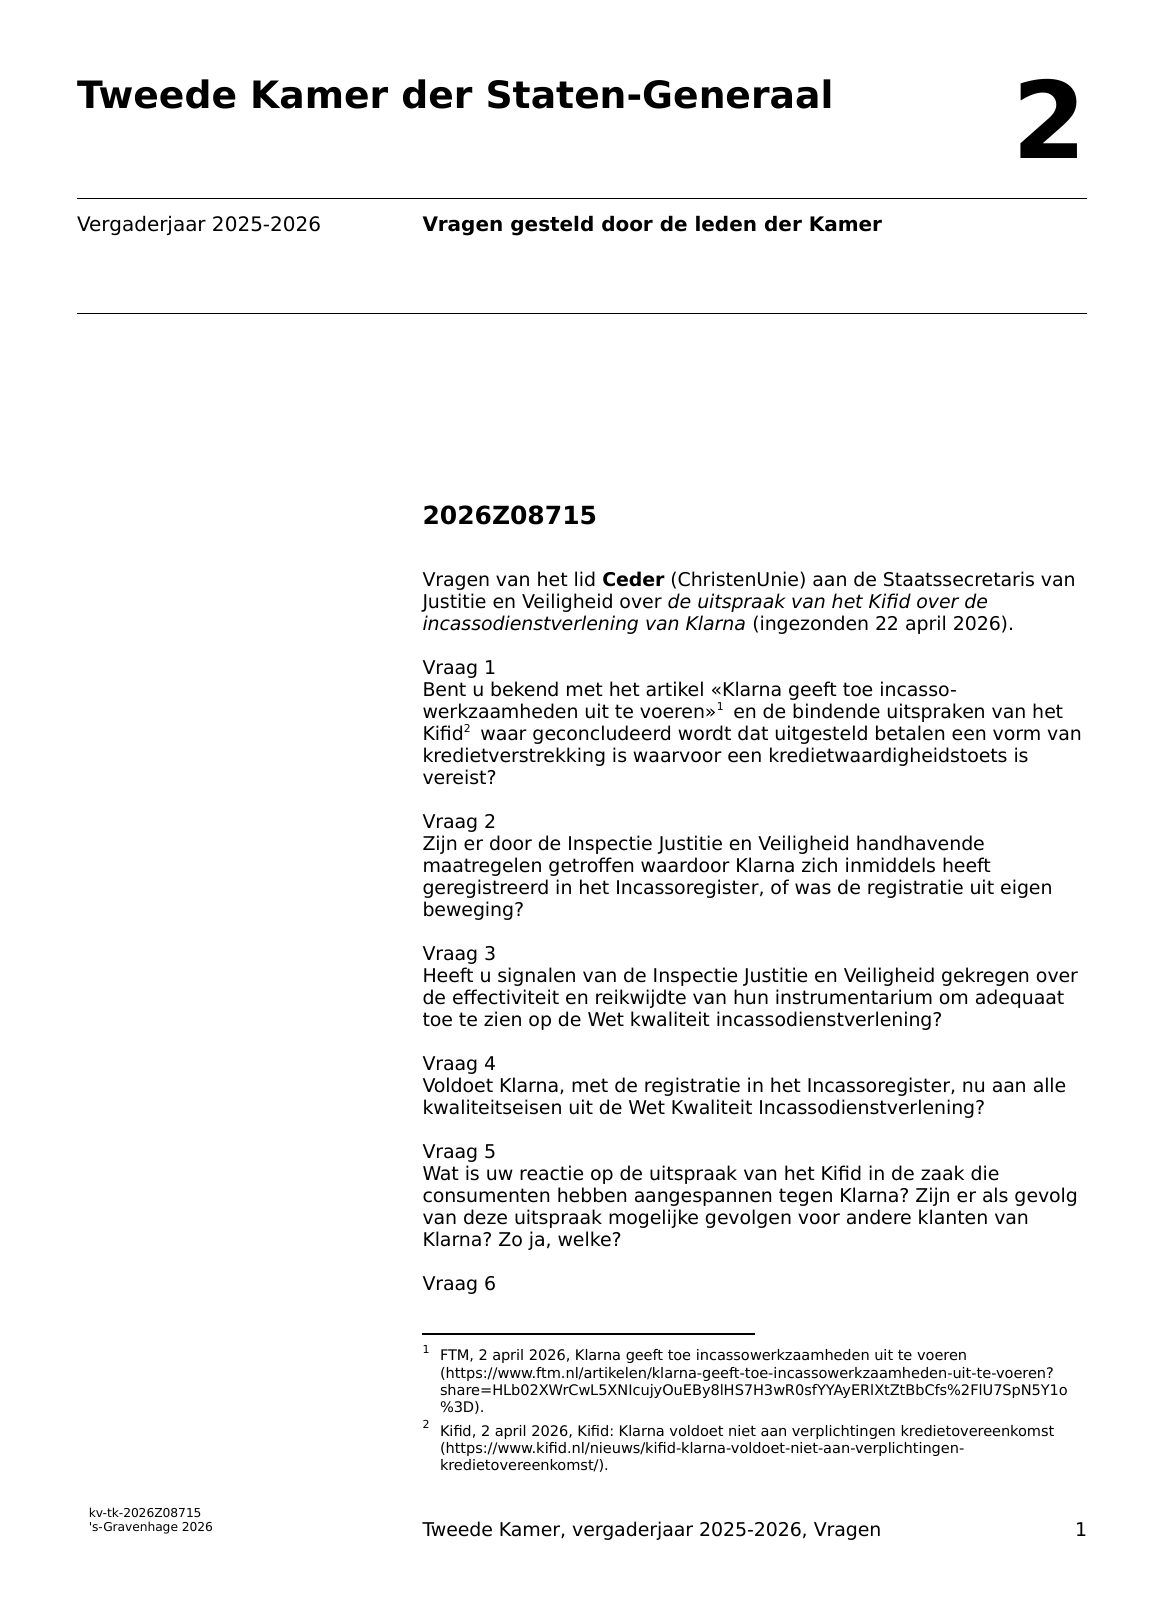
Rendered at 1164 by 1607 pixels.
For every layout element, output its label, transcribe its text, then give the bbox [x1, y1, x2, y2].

table_cell Vragen gesteld door de leden der Kamer [422, 199, 1087, 313]
text Vraag 4 [422, 1053, 1087, 1075]
text Voldoet Klarna, met de registratie in het Incassoregister, nu aan alle kwaliteitseisen uit de Wet Kwaliteit Incassodienstverlening? [422, 1075, 1087, 1119]
text FTM, 2 april 2026, Klarna geeft toe incasso­werkzaamheden uit te voeren (https://www.ftm.nl/artikelen/klarna-geeft-toe-incassowerkzaamheden-uit-te-voeren?share=HLb02XWrCwL5XNIcujyOuEBy8lHS7H3wR0sfYYAyERlXtZtBbCfs%2FlU7SpN5Y1o%3D). [422, 1343, 1087, 1416]
text Vraag 6 [422, 1273, 1087, 1295]
table_header 2 [886, 59, 1087, 198]
text Zijn er door de Inspectie Justitie en Veiligheid handhavende maatregelen getroffen waardoor Klarna zich inmiddels heeft geregistreerd in het Incassoregister, of was de registratie uit eigen beweging? [422, 833, 1087, 921]
text Vraag 1 [422, 657, 1087, 679]
text Kifid, 2 april 2026, Kifid: Klarna voldoet niet aan verplichtingen kredietovereenkomst (https://www.kifid.nl/nieuws/kifid-klarna-voldoet-niet-aan-verplichtingen-kredietovereenkomst/). [422, 1418, 1087, 1474]
text 's-Gravenhage 2026 [88, 1520, 323, 1534]
text Heeft u signalen van de Inspectie Justitie en Veiligheid gekregen over de effectiviteit en reikwijdte van hun instrumentarium om adequaat toe te zien op de Wet kwaliteit incassodienstverlening? [422, 965, 1087, 1031]
text Vragen van het lid Ceder (ChristenUnie) aan de Staatssecretaris van Justitie en Veiligheid over de uitspraak van het Kifid over de incassodienstverlening van Klarna (ingezonden 22 april 2026). [422, 569, 1087, 635]
text Vraag 5 [422, 1141, 1087, 1163]
text Vraag 2 [422, 811, 1087, 833]
table_cell Vergaderjaar 2025-2026 [77, 199, 422, 313]
text Vraag 3 [422, 943, 1087, 965]
table_header Tweede Kamer der Staten-Generaal [77, 59, 886, 198]
text Wat is uw reactie op de uitspraak van het Kifid in de zaak die consumenten hebben aangespannen tegen Klarna? Zijn er als gevolg van deze uitspraak mogelijke gevolgen voor andere klanten van Klarna? Zo ja, welke? [422, 1163, 1087, 1251]
text 2026Z08715 [422, 501, 1087, 531]
text Bent u bekend met het artikel «Klarna geeft toe incasso­werkzaamheden uit te voeren» en de bindende uitspraken van het Kifid waar geconcludeerd wordt dat uitgesteld betalen een vorm van kredietverstrekking is waarvoor een kredietwaardigheidstoets is vereist? [422, 679, 1087, 789]
text kv-tk-2026Z08715 [88, 1506, 323, 1520]
